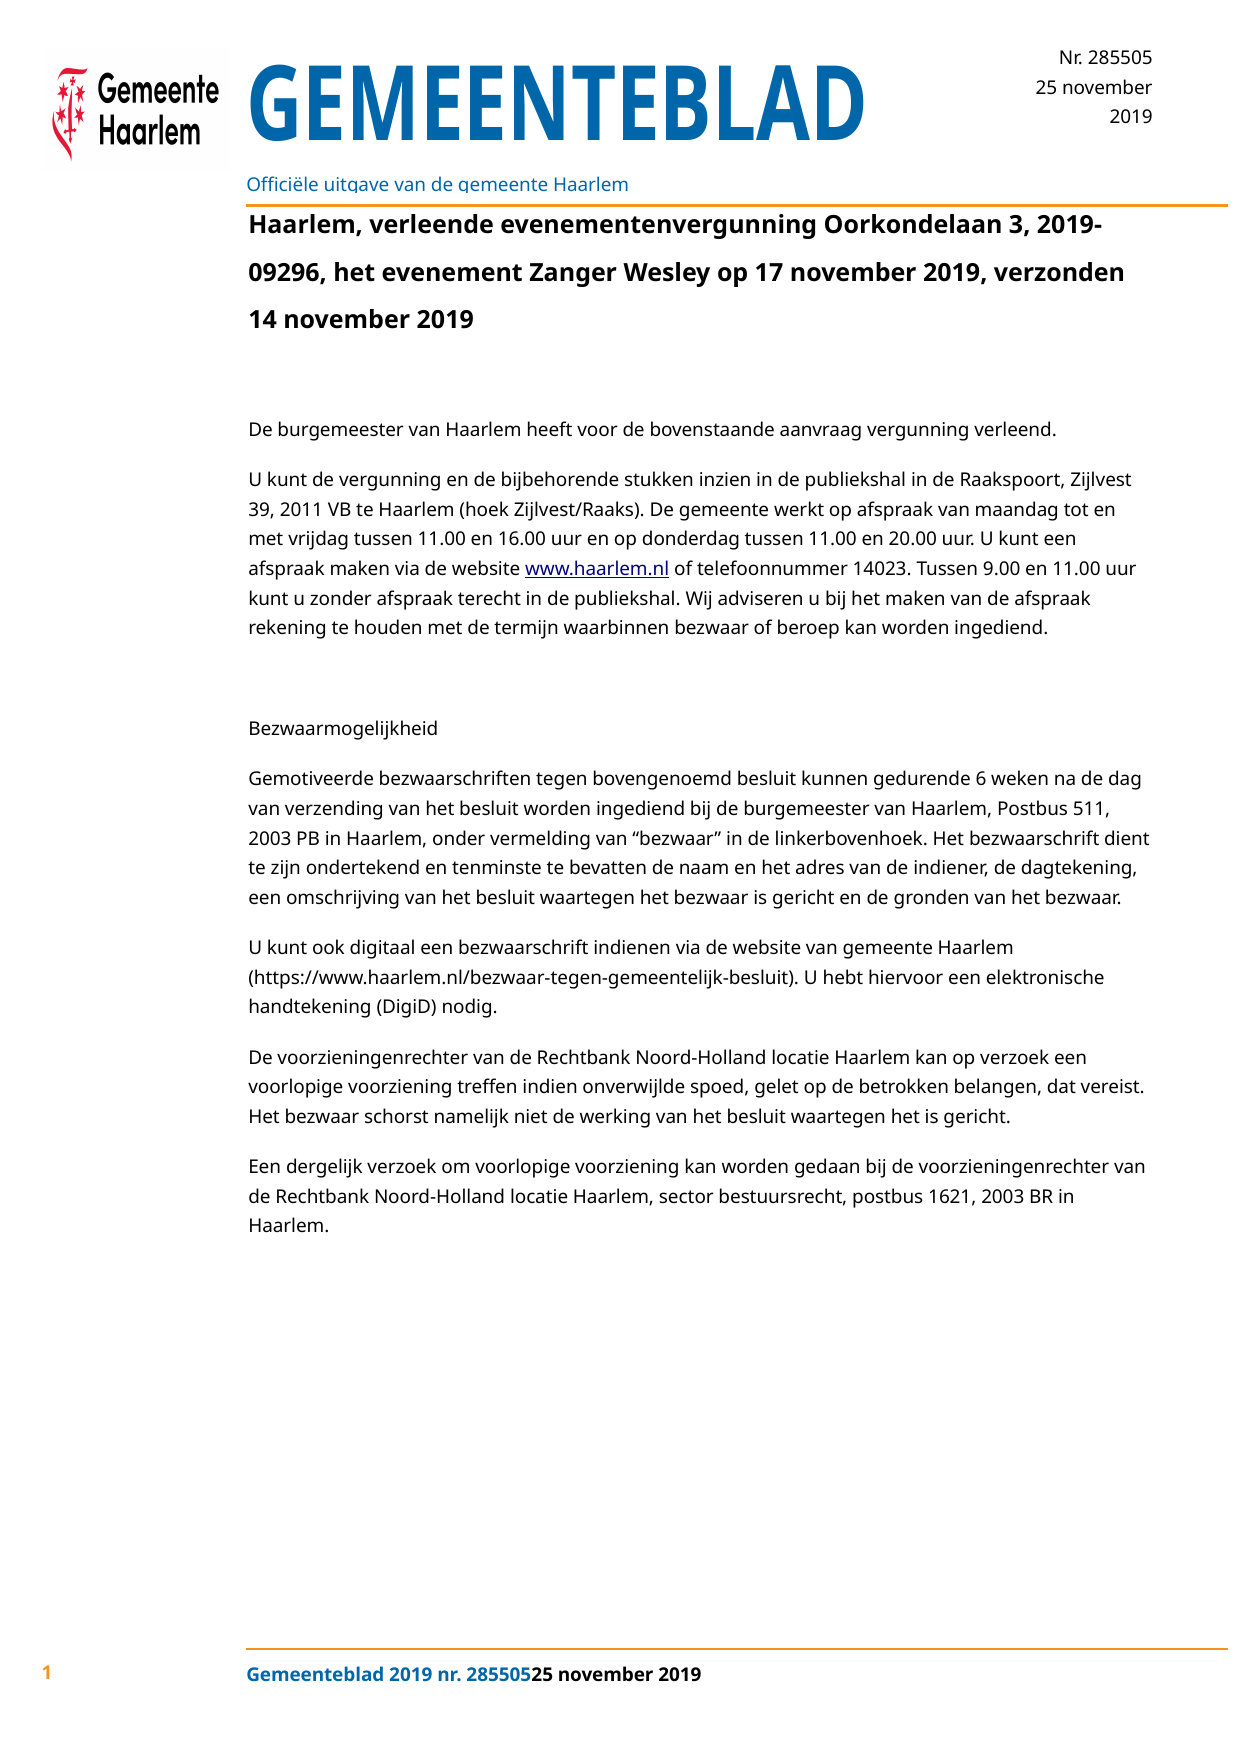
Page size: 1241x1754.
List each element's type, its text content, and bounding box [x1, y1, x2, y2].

text U kunt de vergunning en de bijbehorende stukken inzien in de publiekshal in de Raakspoort, Zijlvest 39, 2011 VB te Haarlem (hoek Zijlvest/Raaks). De gemeente werkt op afspraak van maandag tot en met vrijdag tussen 11.00 en 16.00 uur en op donderdag tussen 11.00 en 20.00 uur. U kunt een afspraak maken via de website www.haarlem.nl of telefoonnummer 14023. Tussen 9.00 en 11.00 uur kunt u zonder afspraak terecht in de publiekshal. Wij adviseren u bij het maken van de afspraak rekening te houden met de termijn waarbinnen bezwaar of beroep kan worden ingediend. [248, 466, 1152, 640]
text Haarlem, verleende evenementenvergunning Oorkondelaan 3, 2019-09296, het evenement Zanger Wesley op 17 november 2019, verzonden 14 november 2019 [248, 207, 1152, 336]
picture [41, 47, 231, 172]
text De burgemeester van Haarlem heeft voor de bovenstaande aanvraag vergunning verleend. [248, 416, 1152, 442]
text Bezwaarmogelijkheid [248, 715, 1152, 741]
text U kunt ook digitaal een bezwaarschrift indienen via de website van gemeente Haarlem (https://www.haarlem.nl/bezwaar-tegen-gemeentelijk-besluit). U hebt hiervoor een elektronische handtekening (DigiD) nodig. [248, 934, 1152, 1019]
text Een dergelijk verzoek om voorlopige voorziening kan worden gedaan bij de voorzieningenrechter van de Rechtbank Noord-Holland locatie Haarlem, sector bestuursrecht, postbus 1621, 2003 BR in Haarlem. [248, 1153, 1152, 1238]
text Gemotiveerde bezwaarschriften tegen bovengenoemd besluit kunnen gedurende 6 weken na de dag van verzending van het besluit worden ingediend bij de burgemeester van Haarlem, Postbus 511, 2003 PB in Haarlem, onder vermelding van “bezwaar” in de linkerbovenhoek. Het bezwaarschrift dient te zijn ondertekend en tenminste te bevatten de naam en het adres van de indiener, de dagtekening, een omschrijving van het besluit waartegen het bezwaar is gericht en de gronden van het bezwaar. [248, 766, 1152, 909]
text De voorzieningenrechter van de Rechtbank Noord-Holland locatie Haarlem kan op verzoek een voorlopige voorziening treffen indien onverwijlde spoed, gelet op de betrokken belangen, dat vereist. Het bezwaar schorst namelijk niet de werking van het besluit waartegen het is gericht. [248, 1044, 1152, 1129]
